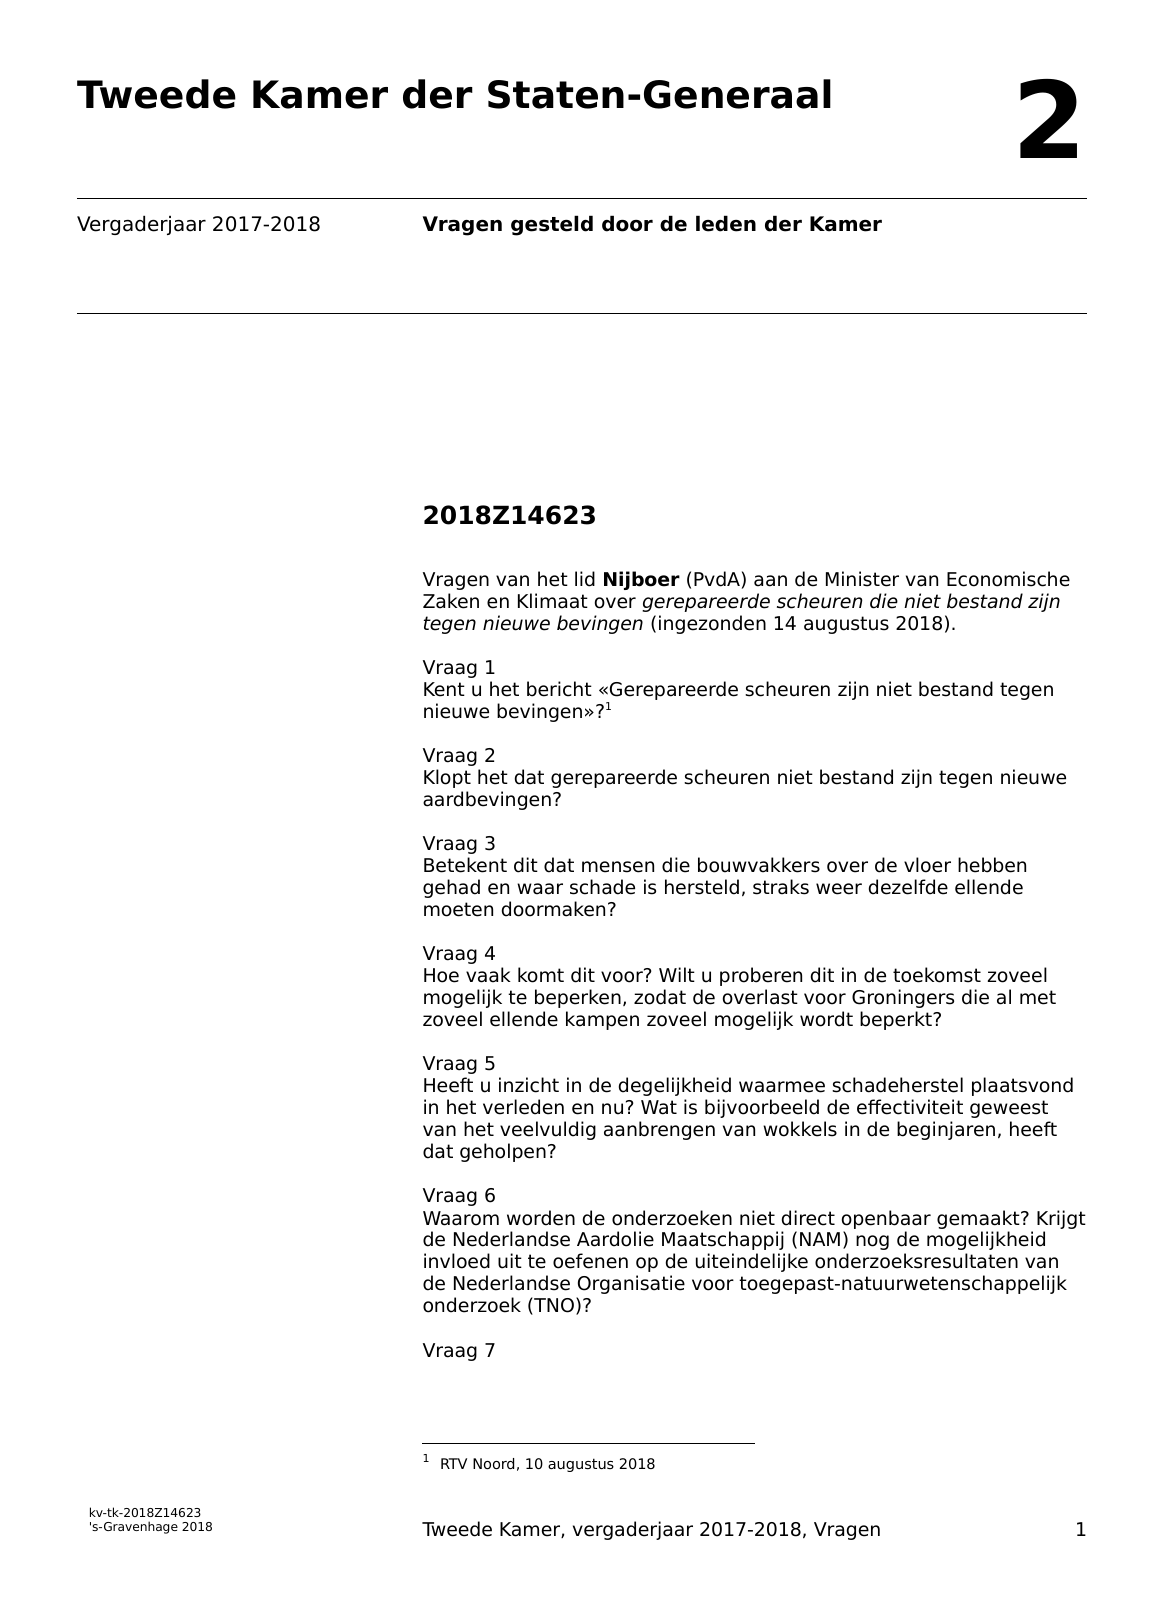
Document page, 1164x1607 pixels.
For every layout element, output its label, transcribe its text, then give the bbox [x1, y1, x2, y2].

text 2018Z14623 [422, 501, 1087, 531]
text Hoe vaak komt dit voor? Wilt u proberen dit in de toekomst zoveel mogelijk te beperken, zodat de overlast voor Groningers die al met zoveel ellende kampen zoveel mogelijk wordt beperkt? [422, 965, 1087, 1031]
text Vraag 3 [422, 833, 1087, 855]
text Vraag 6 [422, 1185, 1087, 1207]
table_header 2 [886, 59, 1087, 198]
text 's-Gravenhage 2018 [88, 1520, 323, 1534]
table_header Tweede Kamer der Staten-Generaal [77, 59, 886, 198]
text Vraag 4 [422, 943, 1087, 965]
text RTV Noord, 10 augustus 2018 [422, 1452, 1087, 1474]
text Vragen van het lid Nijboer (PvdA) aan de Minister van Economische Zaken en Klimaat over gerepareerde scheuren die niet bestand zijn tegen nieuwe bevingen (ingezonden 14 augustus 2018). [422, 569, 1087, 635]
text Vraag 2 [422, 745, 1087, 767]
text kv-tk-2018Z14623 [88, 1506, 323, 1520]
text Heeft u inzicht in de degelijkheid waarmee schadeherstel plaatsvond in het verleden en nu? Wat is bijvoorbeeld de effectiviteit geweest van het veelvuldig aanbrengen van wokkels in de beginjaren, heeft dat geholpen? [422, 1075, 1087, 1163]
text Waarom worden de onderzoeken niet direct openbaar gemaakt? Krijgt de Nederlandse Aardolie Maatschappij (NAM) nog de mogelijkheid invloed uit te oefenen op de uiteindelijke onderzoeksresultaten van de Nederlandse Organisatie voor toegepast-natuurwetenschappelijk onderzoek (TNO)? [422, 1207, 1087, 1317]
text Kent u het bericht «Gerepareerde scheuren zijn niet bestand tegen nieuwe bevingen»? [422, 679, 1087, 723]
text Vraag 1 [422, 657, 1087, 679]
table_cell Vergaderjaar 2017-2018 [77, 199, 422, 313]
text Vraag 7 [422, 1339, 1087, 1361]
text Klopt het dat gerepareerde scheuren niet bestand zijn tegen nieuwe aardbevingen? [422, 767, 1087, 811]
text Betekent dit dat mensen die bouwvakkers over de vloer hebben gehad en waar schade is hersteld, straks weer dezelfde ellende moeten doormaken? [422, 855, 1087, 921]
text Vraag 5 [422, 1053, 1087, 1075]
table_cell Vragen gesteld door de leden der Kamer [422, 199, 1087, 313]
